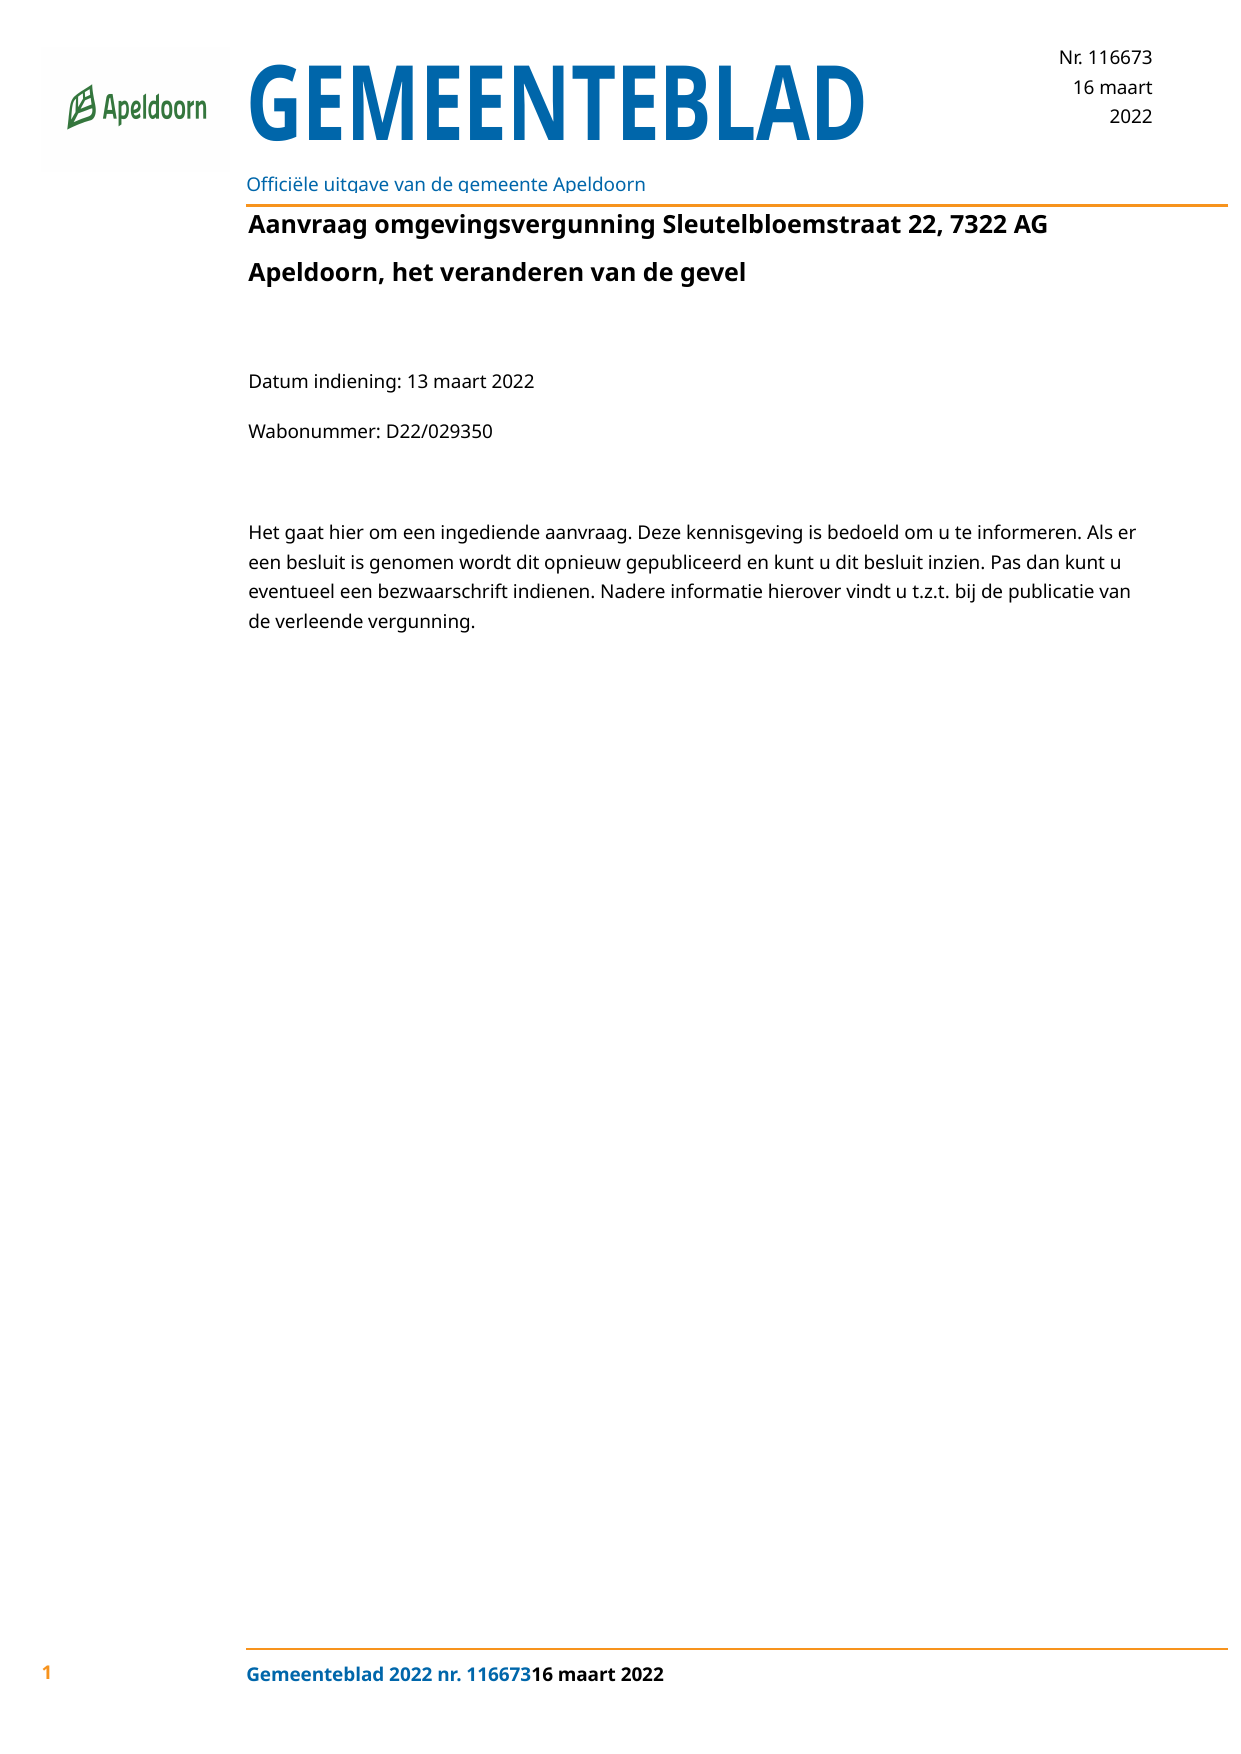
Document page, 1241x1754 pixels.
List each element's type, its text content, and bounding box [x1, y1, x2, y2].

text Wabonummer: D22/029350 [248, 419, 1152, 444]
text Datum indiening: 13 maart 2022 [248, 368, 1152, 394]
picture [41, 47, 231, 172]
text Het gaat hier om een ingediende aanvraag. Deze kennisgeving is bedoeld om u te informeren. Als er een besluit is genomen wordt dit opnieuw gepubliceerd en kunt u dit besluit inzien. Pas dan kunt u eventueel een bezwaarschrift indienen. Nadere informatie hierover vindt u t.z.t. bij de publicatie van de verleende vergunning. [248, 519, 1152, 634]
text Aanvraag omgevingsvergunning Sleutelbloemstraat 22, 7322 AG Apeldoorn, het veranderen van de gevel [248, 207, 1152, 288]
